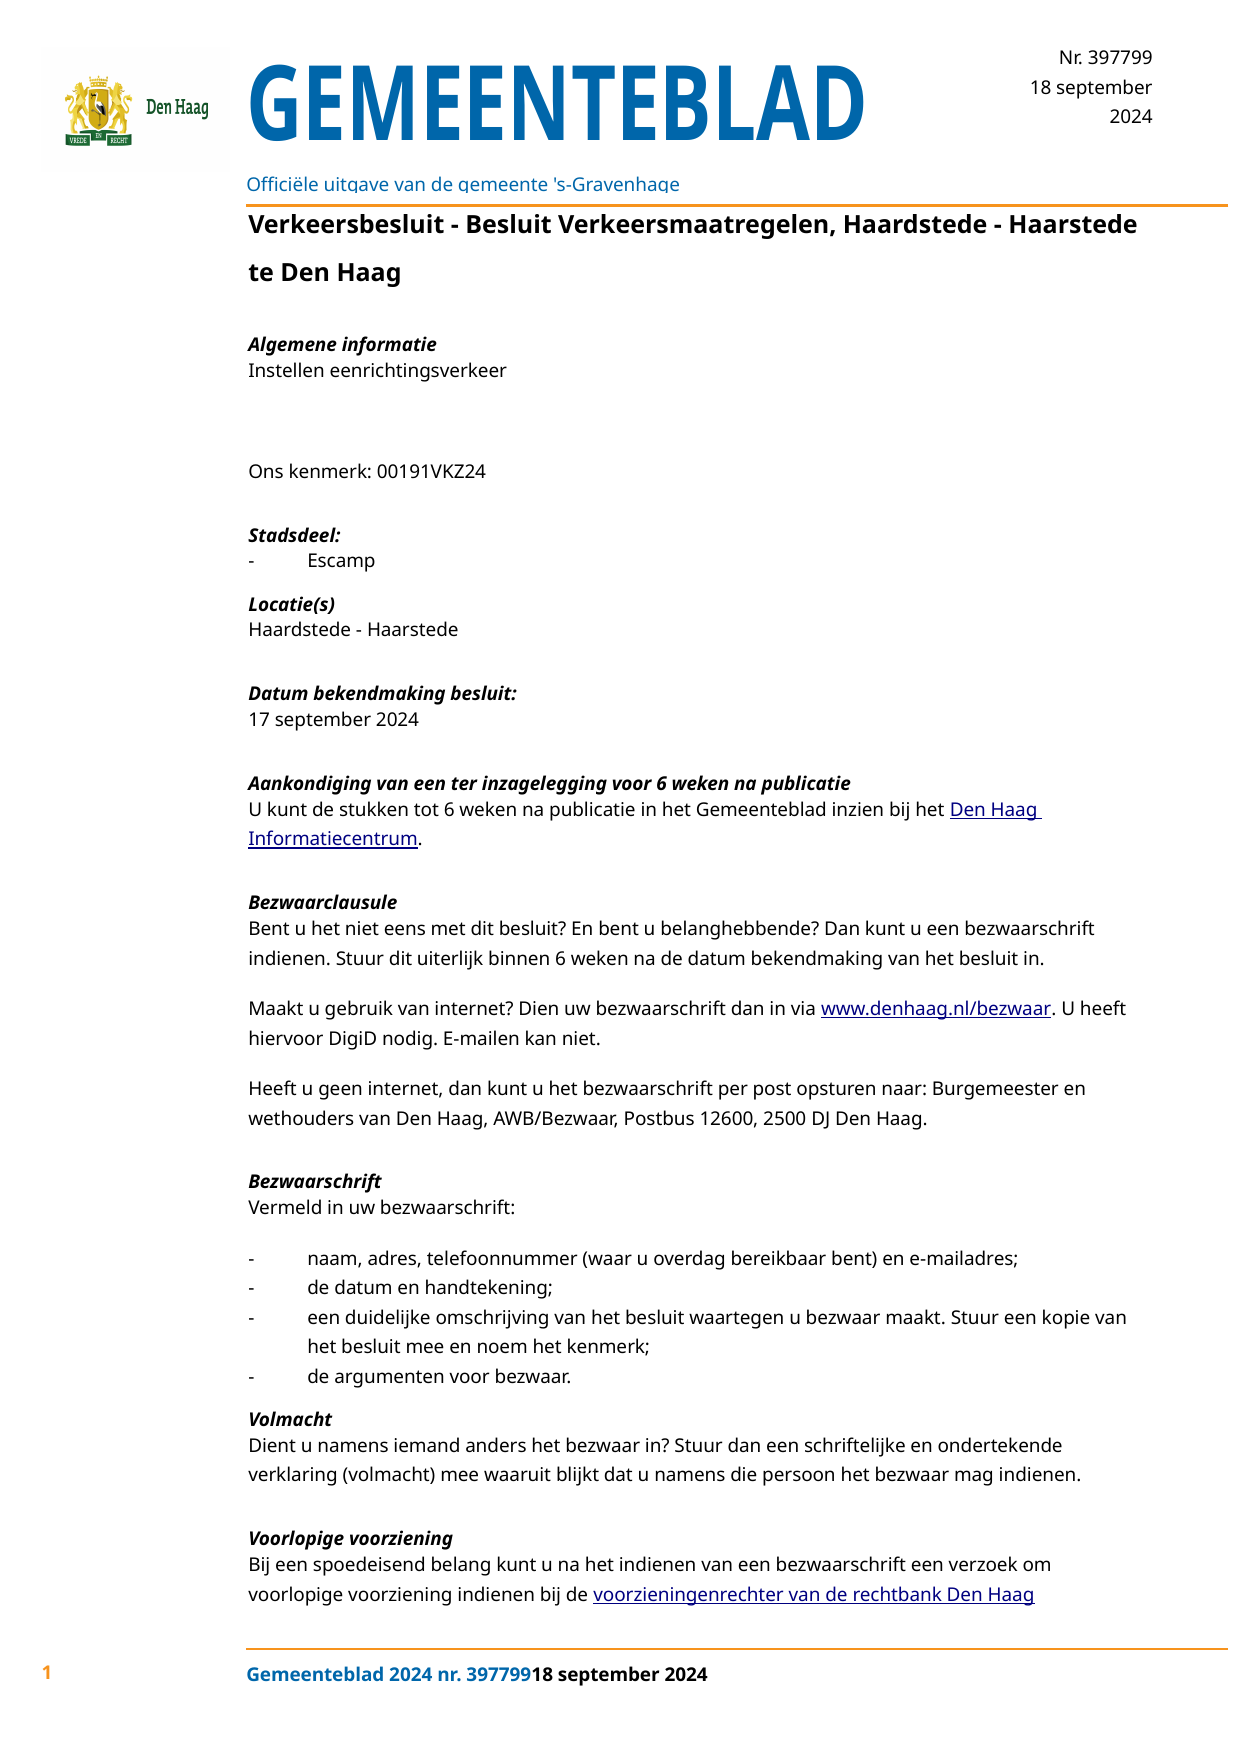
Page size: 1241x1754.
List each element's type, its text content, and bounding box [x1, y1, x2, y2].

picture [41, 47, 231, 172]
text Algemene informatie [248, 331, 1152, 357]
text Voorlopige voorziening [248, 1526, 1152, 1551]
text Bezwaarschrift [248, 1169, 1152, 1194]
list Escamp [248, 548, 1152, 573]
text Vermeld in uw bezwaarschrift: [248, 1194, 1152, 1220]
text Aankondiging van een ter inzagelegging voor 6 weken na publicatie [248, 770, 1152, 796]
text Bent u het niet eens met dit besluit? En bent u belanghebbende? Dan kunt u een bezwaarschrift indienen. Stuur dit uiterlijk binnen 6 weken na de datum bekendmaking van het besluit in. [248, 915, 1152, 971]
text Heeft u geen internet, dan kunt u het bezwaarschrift per post opsturen naar: Burgemeester en wethouders van Den Haag, AWB/Bezwaar, Postbus 12600, 2500 DJ Den Haag. [248, 1075, 1152, 1131]
list de argumenten voor bezwaar. [248, 1363, 1152, 1389]
text Instellen eenrichtingsverkeer [248, 357, 1152, 383]
text Bezwaarclausule [248, 889, 1152, 915]
text Maakt u gebruik van internet? Dien uw bezwaarschrift dan in via www.denhaag.nl/bezwaar. U heeft hiervoor DigiD nodig. E-mailen kan niet. [248, 995, 1152, 1051]
text Dient u namens iemand anders het bezwaar in? Stuur dan een schriftelijke en ondertekende verklaring (volmacht) mee waaruit blijkt dat u namens die persoon het bezwaar mag indienen. [248, 1432, 1152, 1487]
text Locatie(s) [248, 591, 1152, 617]
text Ons kenmerk: 00191VKZ24 [248, 458, 1152, 484]
text Verkeersbesluit - Besluit Verkeersmaatregelen, Haardstede - Haarstede te Den Haag [248, 207, 1152, 288]
text Bij een spoedeisend belang kunt u na het indienen van een bezwaarschrift een verzoek om voorlopige voorziening indienen bij de voorzieningenrechter van de rechtbank Den Haag [248, 1551, 1152, 1607]
text Datum bekendmaking besluit: [248, 681, 1152, 706]
list de datum en handtekening; [248, 1274, 1152, 1300]
list naam, adres, telefoonnummer (waar u overdag bereikbaar bent) en e-mailadres; [248, 1245, 1152, 1271]
text 17 september 2024 [248, 706, 1152, 732]
text Volmacht [248, 1406, 1152, 1432]
text Stadsdeel: [248, 522, 1152, 548]
list een duidelijke omschrijving van het besluit waartegen u bezwaar maakt. Stuur een kopie van het besluit mee en noem het kenmerk; [248, 1304, 1152, 1359]
text U kunt de stukken tot 6 weken na publicatie in het Gemeenteblad inzien bij het Den Haag Informatiecentrum. [248, 796, 1152, 851]
text Haardstede - Haarstede [248, 617, 1152, 642]
